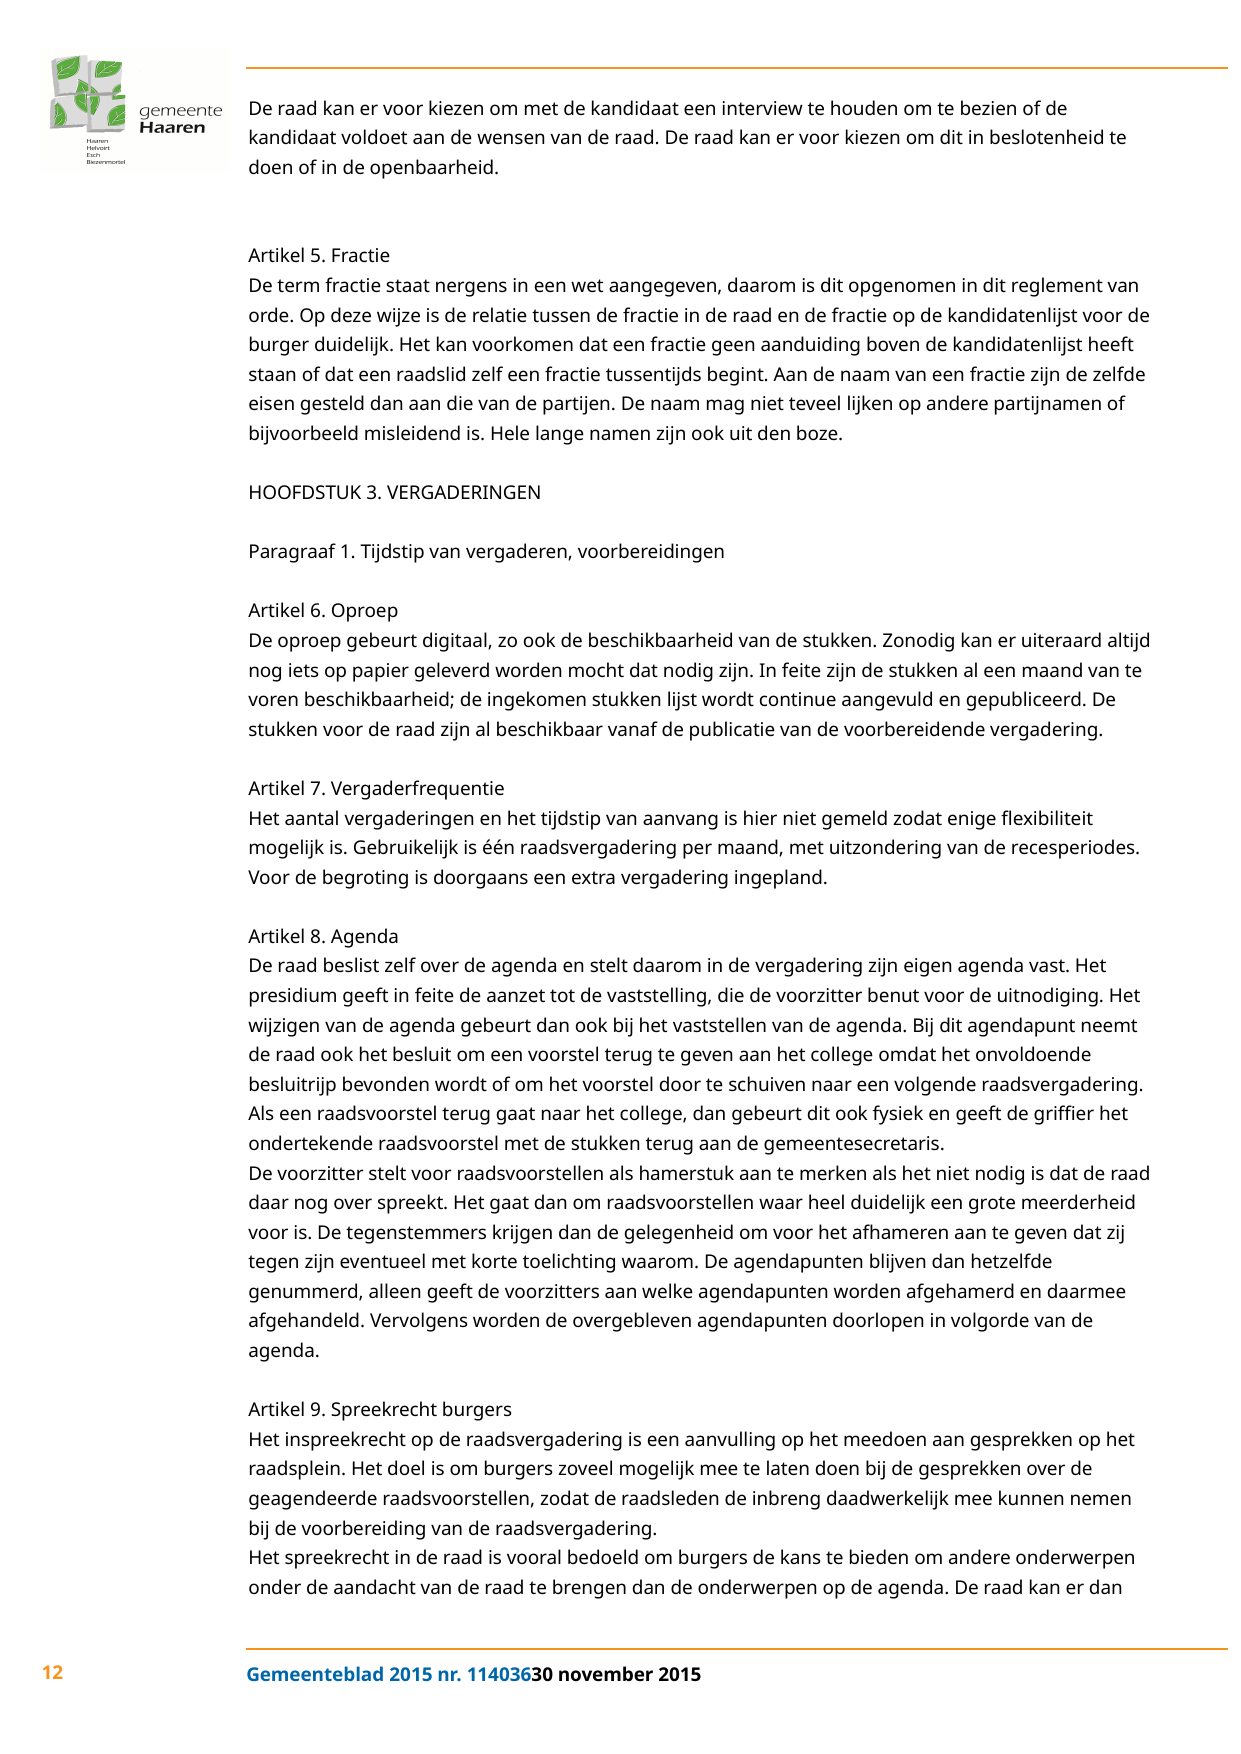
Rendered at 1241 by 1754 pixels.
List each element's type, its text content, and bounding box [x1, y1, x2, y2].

text De raad kan er voor kiezen om met de kandidaat een interview te houden om te bezien of de kandidaat voldoet aan de wensen van de raad. De raad kan er voor kiezen om dit in beslotenheid te doen of in de openbaarheid. [248, 95, 1152, 180]
text Artikel 7. Vergaderfrequentie [248, 775, 1152, 801]
text Artikel 8. Agenda [248, 923, 1152, 949]
text Paragraaf 1. Tijdstip van vergaderen, voorbereidingen [248, 538, 1152, 564]
text Het aantal vergaderingen en het tijdstip van aanvang is hier niet gemeld zodat enige flexibiliteit mogelijk is. Gebruikelijk is één raadsvergadering per maand, met uitzondering van de recesperiodes. Voor de begroting is doorgaans een extra vergadering ingepland. [248, 805, 1152, 890]
text Het spreekrecht in de raad is vooral bedoeld om burgers de kans te bieden om andere onderwerpen onder de aandacht van de raad te brengen dan de onderwerpen op de agenda. De raad kan er dan [248, 1544, 1152, 1600]
text De term fractie staat nergens in een wet aangegeven, daarom is dit opgenomen in dit reglement van orde. Op deze wijze is de relatie tussen de fractie in de raad en de fractie op de kandidatenlijst voor de burger duidelijk. Het kan voorkomen dat een fractie geen aanduiding boven de kandidatenlijst heeft staan of dat een raadslid zelf een fractie tussentijds begint. Aan de naam van een fractie zijn de zelfde eisen gesteld dan aan die van de partijen. De naam mag niet teveel lijken op andere partijnamen of bijvoorbeeld misleidend is. Hele lange namen zijn ook uit den boze. [248, 272, 1152, 446]
text Artikel 5. Fractie [248, 243, 1152, 268]
text Artikel 6. Oproep [248, 598, 1152, 623]
text De voorzitter stelt voor raadsvoorstellen als hamerstuk aan te merken als het niet nodig is dat de raad daar nog over spreekt. Het gaat dan om raadsvoorstellen waar heel duidelijk een grote meerderheid voor is. De tegenstemmers krijgen dan de gelegenheid om voor het afhameren aan te geven dat zij tegen zijn eventueel met korte toelichting waarom. De agendapunten blijven dan hetzelfde genummerd, alleen geeft de voorzitters aan welke agendapunten worden afgehamerd en daarmee afgehandeld. Vervolgens worden de overgebleven agendapunten doorlopen in volgorde van de agenda. [248, 1160, 1152, 1363]
picture [41, 47, 231, 172]
text Artikel 9. Spreekrecht burgers [248, 1396, 1152, 1422]
text HOOFDSTUK 3. VERGADERINGEN [248, 479, 1152, 505]
text De raad beslist zelf over de agenda en stelt daarom in de vergadering zijn eigen agenda vast. Het presidium geeft in feite de aanzet tot de vaststelling, die de voorzitter benut voor de uitnodiging. Het wijzigen van de agenda gebeurt dan ook bij het vaststellen van de agenda. Bij dit agendapunt neemt de raad ook het besluit om een voorstel terug te geven aan het college omdat het onvoldoende besluitrijp bevonden wordt of om het voorstel door te schuiven naar een volgende raadsvergadering. Als een raadsvoorstel terug gaat naar het college, dan gebeurt dit ook fysiek en geeft de griffier het ondertekende raadsvoorstel met de stukken terug aan de gemeentesecretaris. [248, 953, 1152, 1156]
text Het inspreekrecht op de raadsvergadering is een aanvulling op het meedoen aan gesprekken op het raadsplein. Het doel is om burgers zoveel mogelijk mee te laten doen bij de gesprekken over de geagendeerde raadsvoorstellen, zodat de raadsleden de inbreng daadwerkelijk mee kunnen nemen bij de voorbereiding van de raadsvergadering. [248, 1426, 1152, 1541]
text De oproep gebeurt digitaal, zo ook de beschikbaarheid van de stukken. Zonodig kan er uiteraard altijd nog iets op papier geleverd worden mocht dat nodig zijn. In feite zijn de stukken al een maand van te voren beschikbaarheid; de ingekomen stukken lijst wordt continue aangevuld en gepubliceerd. De stukken voor de raad zijn al beschikbaar vanaf de publicatie van de voorbereidende vergadering. [248, 627, 1152, 742]
